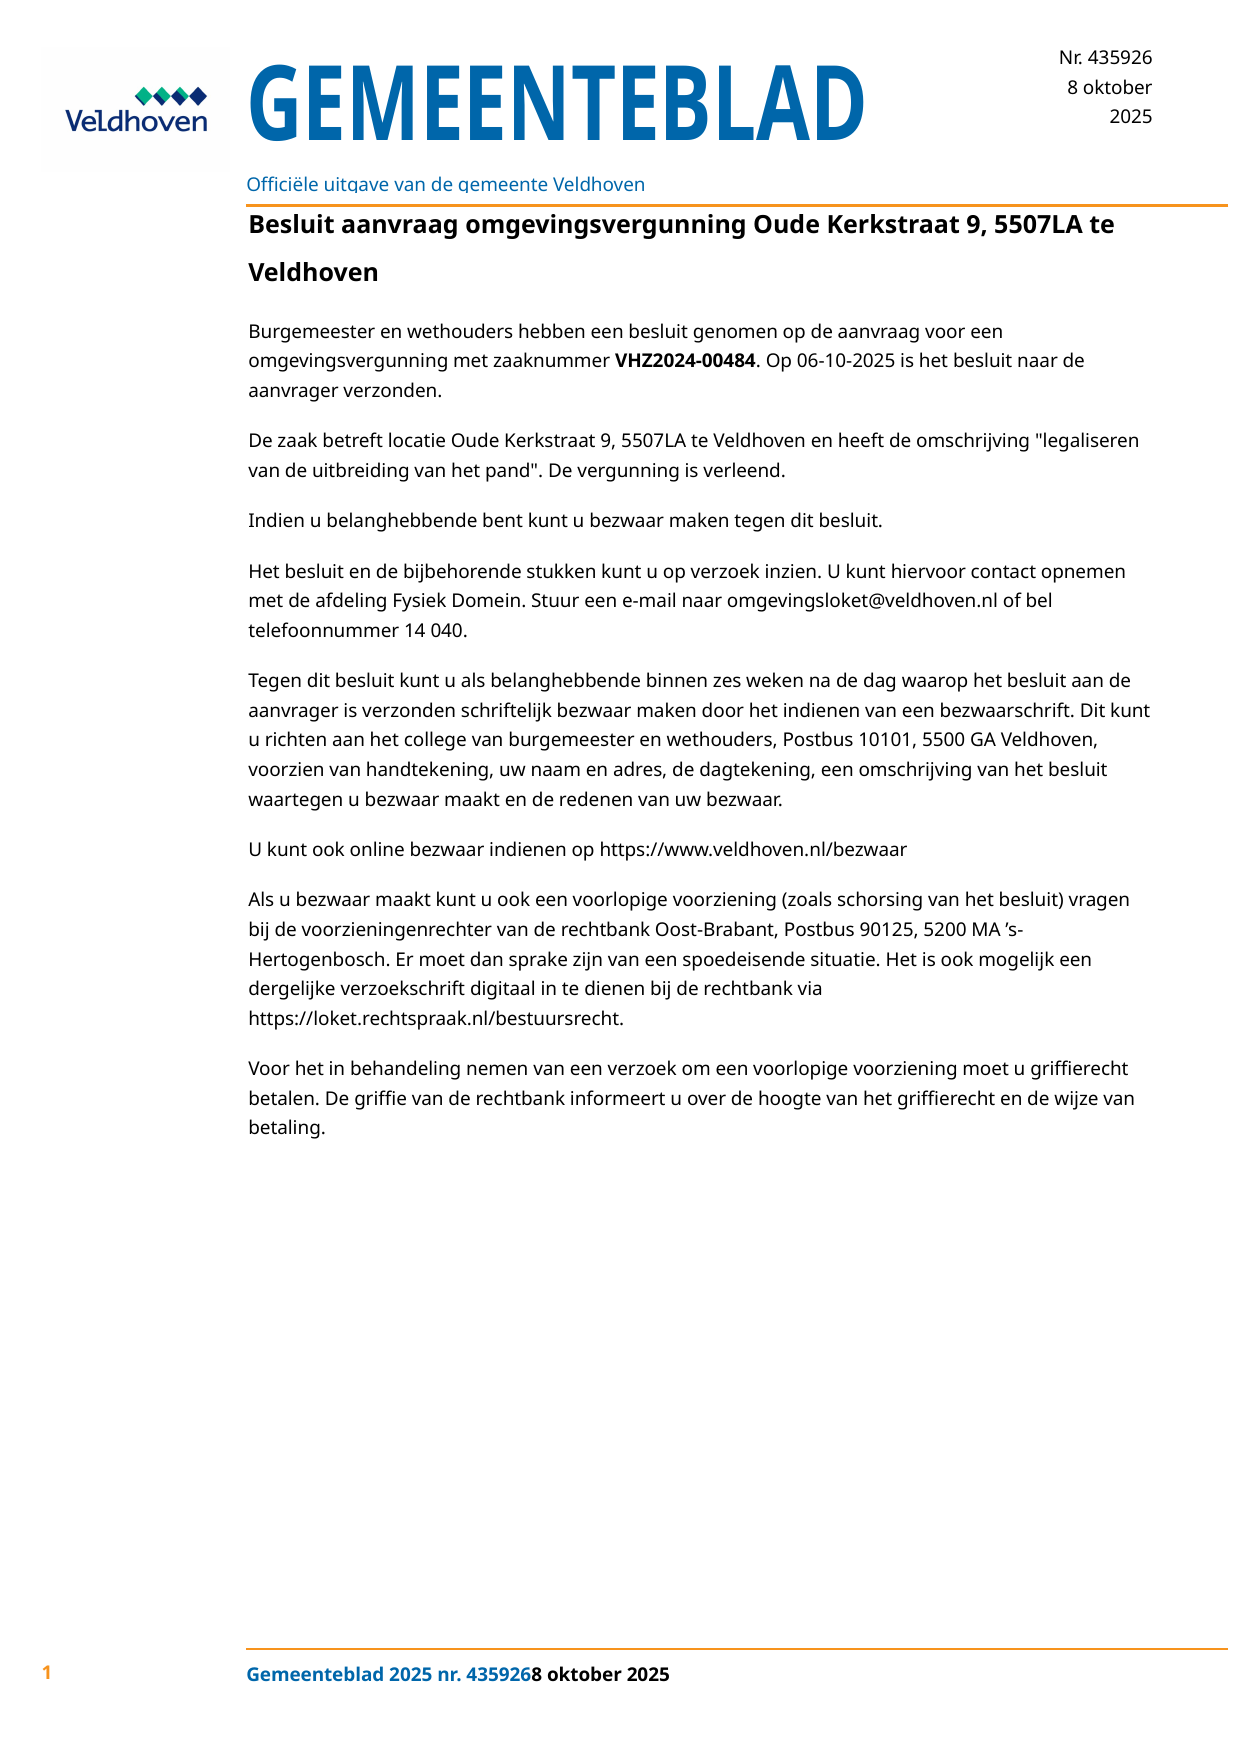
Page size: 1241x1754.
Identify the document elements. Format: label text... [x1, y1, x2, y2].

text Tegen dit besluit kunt u als belanghebbende binnen zes weken na de dag waarop het besluit aan de aanvrager is verzonden schriftelijk bezwaar maken door het indienen van een bezwaarschrift. Dit kunt u richten aan het college van burgemeester en wethouders, Postbus 10101, 5500 GA Veldhoven, voorzien van handtekening, uw naam en adres, de dagtekening, een omschrijving van het besluit waartegen u bezwaar maakt en de redenen van uw bezwaar. [248, 667, 1152, 812]
text Het besluit en de bijbehorende stukken kunt u op verzoek inzien. U kunt hiervoor contact opnemen met de afdeling Fysiek Domein. Stuur een e-mail naar omgevingsloket@veldhoven.nl of bel telefoonnummer 14 040. [248, 558, 1152, 643]
text De zaak betreft locatie Oude Kerkstraat 9, 5507LA te Veldhoven en heeft de omschrijving "legaliseren van de uitbreiding van het pand". De vergunning is verleend. [248, 427, 1152, 483]
text Indien u belanghebbende bent kunt u bezwaar maken tegen dit besluit. [248, 507, 1152, 533]
text Voor het in behandeling nemen van een verzoek om een voorlopige voorziening moet u griffierecht betalen. De griffie van de rechtbank informeert u over de hoogte van het griffierecht en de wijze van betaling. [248, 1055, 1152, 1140]
text Burgemeester en wethouders hebben een besluit genomen op de aanvraag voor een omgevingsvergunning met zaaknummer VHZ2024-00484. Op 06-10-2025 is het besluit naar de aanvrager verzonden. [248, 318, 1152, 403]
text U kunt ook online bezwaar indienen op https://www.veldhoven.nl/bezwaar [248, 836, 1152, 862]
picture [41, 47, 231, 172]
text Als u bezwaar maakt kunt u ook een voorlopige voorziening (zoals schorsing van het besluit) vragen bij de voorzieningenrechter van de rechtbank Oost-Brabant, Postbus 90125, 5200 MA ’s-Hertogenbosch. Er moet dan sprake zijn van een spoedeisende situatie. Het is ook mogelijk een dergelijke verzoekschrift digitaal in te dienen bij de rechtbank via https://loket.rechtspraak.nl/bestuursrecht. [248, 887, 1152, 1031]
text Besluit aanvraag omgevingsvergunning Oude Kerkstraat 9, 5507LA te Veldhoven [248, 207, 1152, 288]
